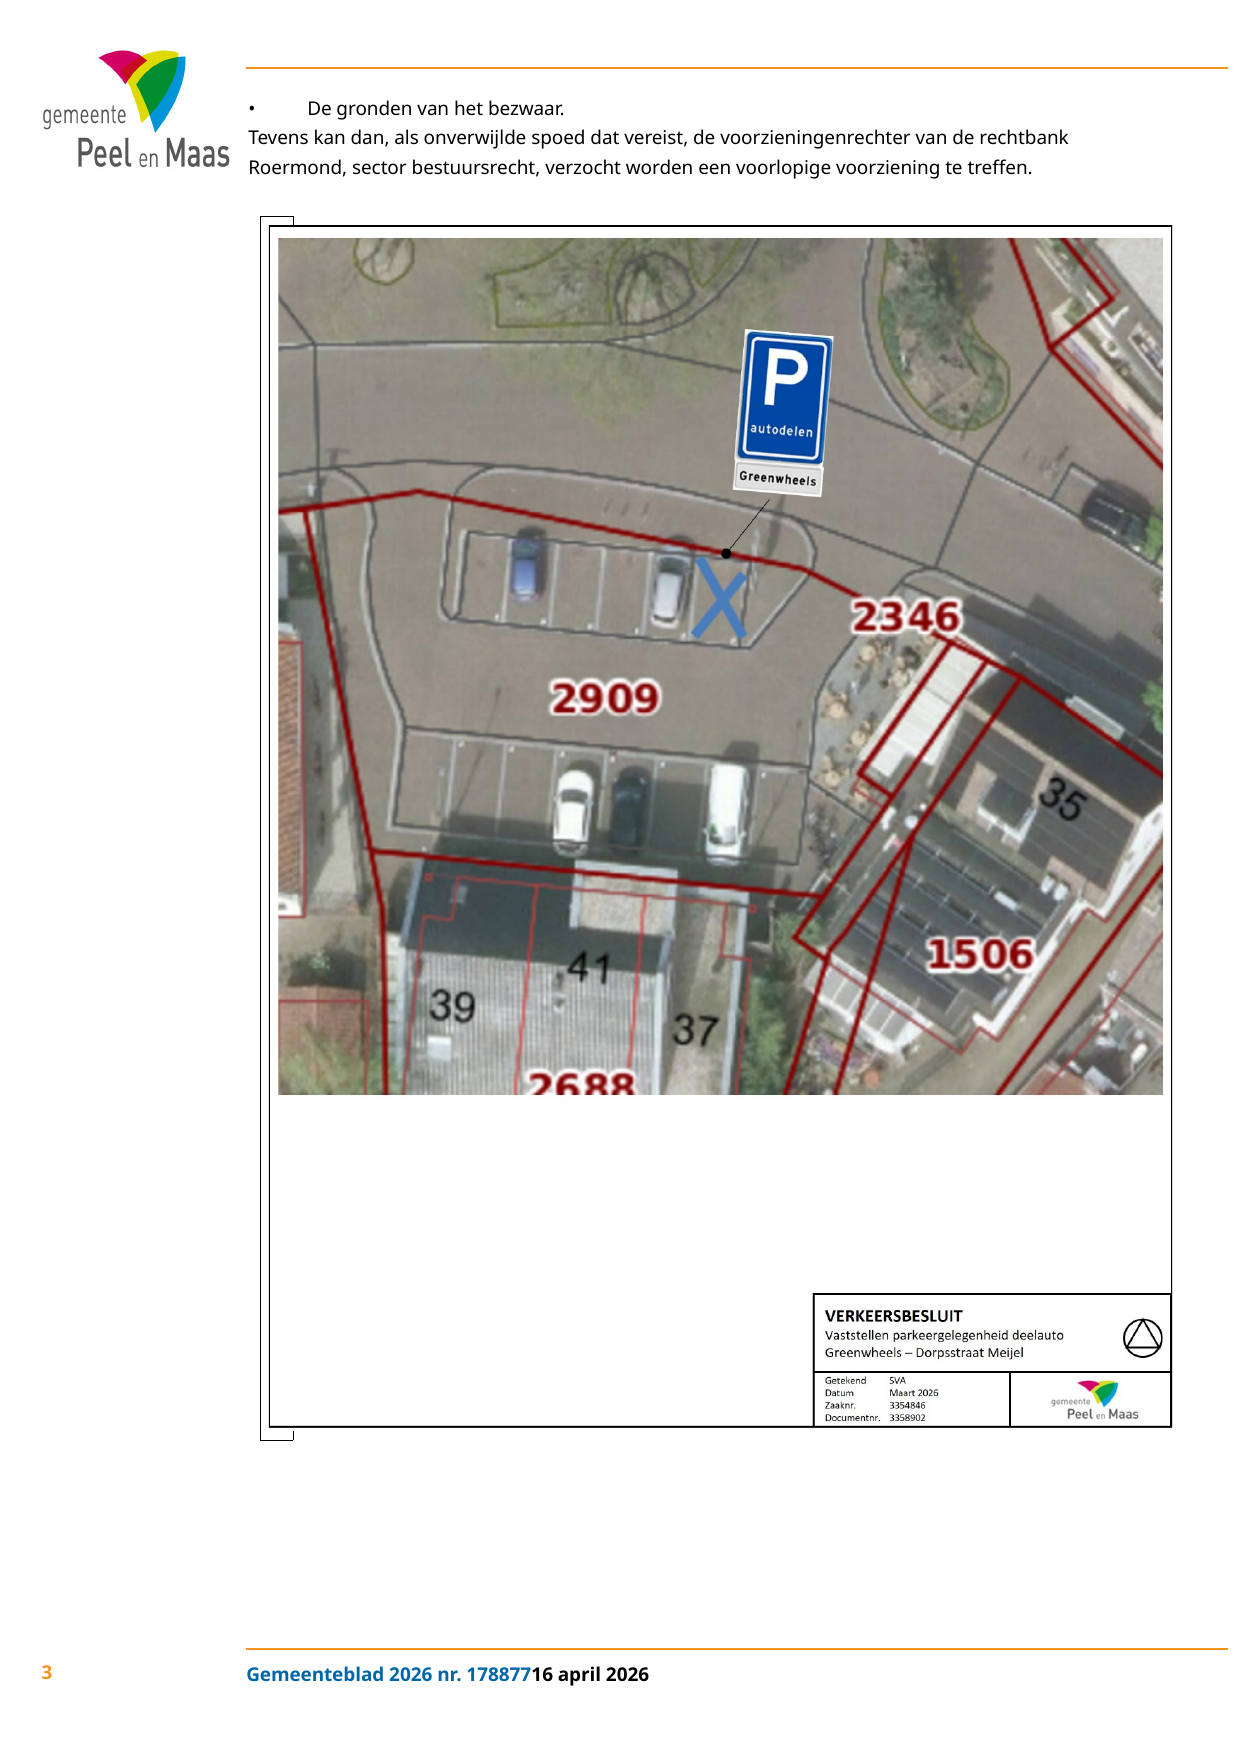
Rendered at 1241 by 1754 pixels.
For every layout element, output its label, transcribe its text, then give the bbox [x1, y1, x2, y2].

picture [41, 47, 231, 172]
text Tevens kan dan, als onverwijlde spoed dat vereist, de voorzieningenrechter van de rechtbank Roermond, sector bestuursrecht, verzocht worden een voorlopige voorziening te treffen. [248, 124, 1152, 180]
list De gronden van het bezwaar. [248, 95, 1152, 121]
picture [268, 225, 1173, 1431]
